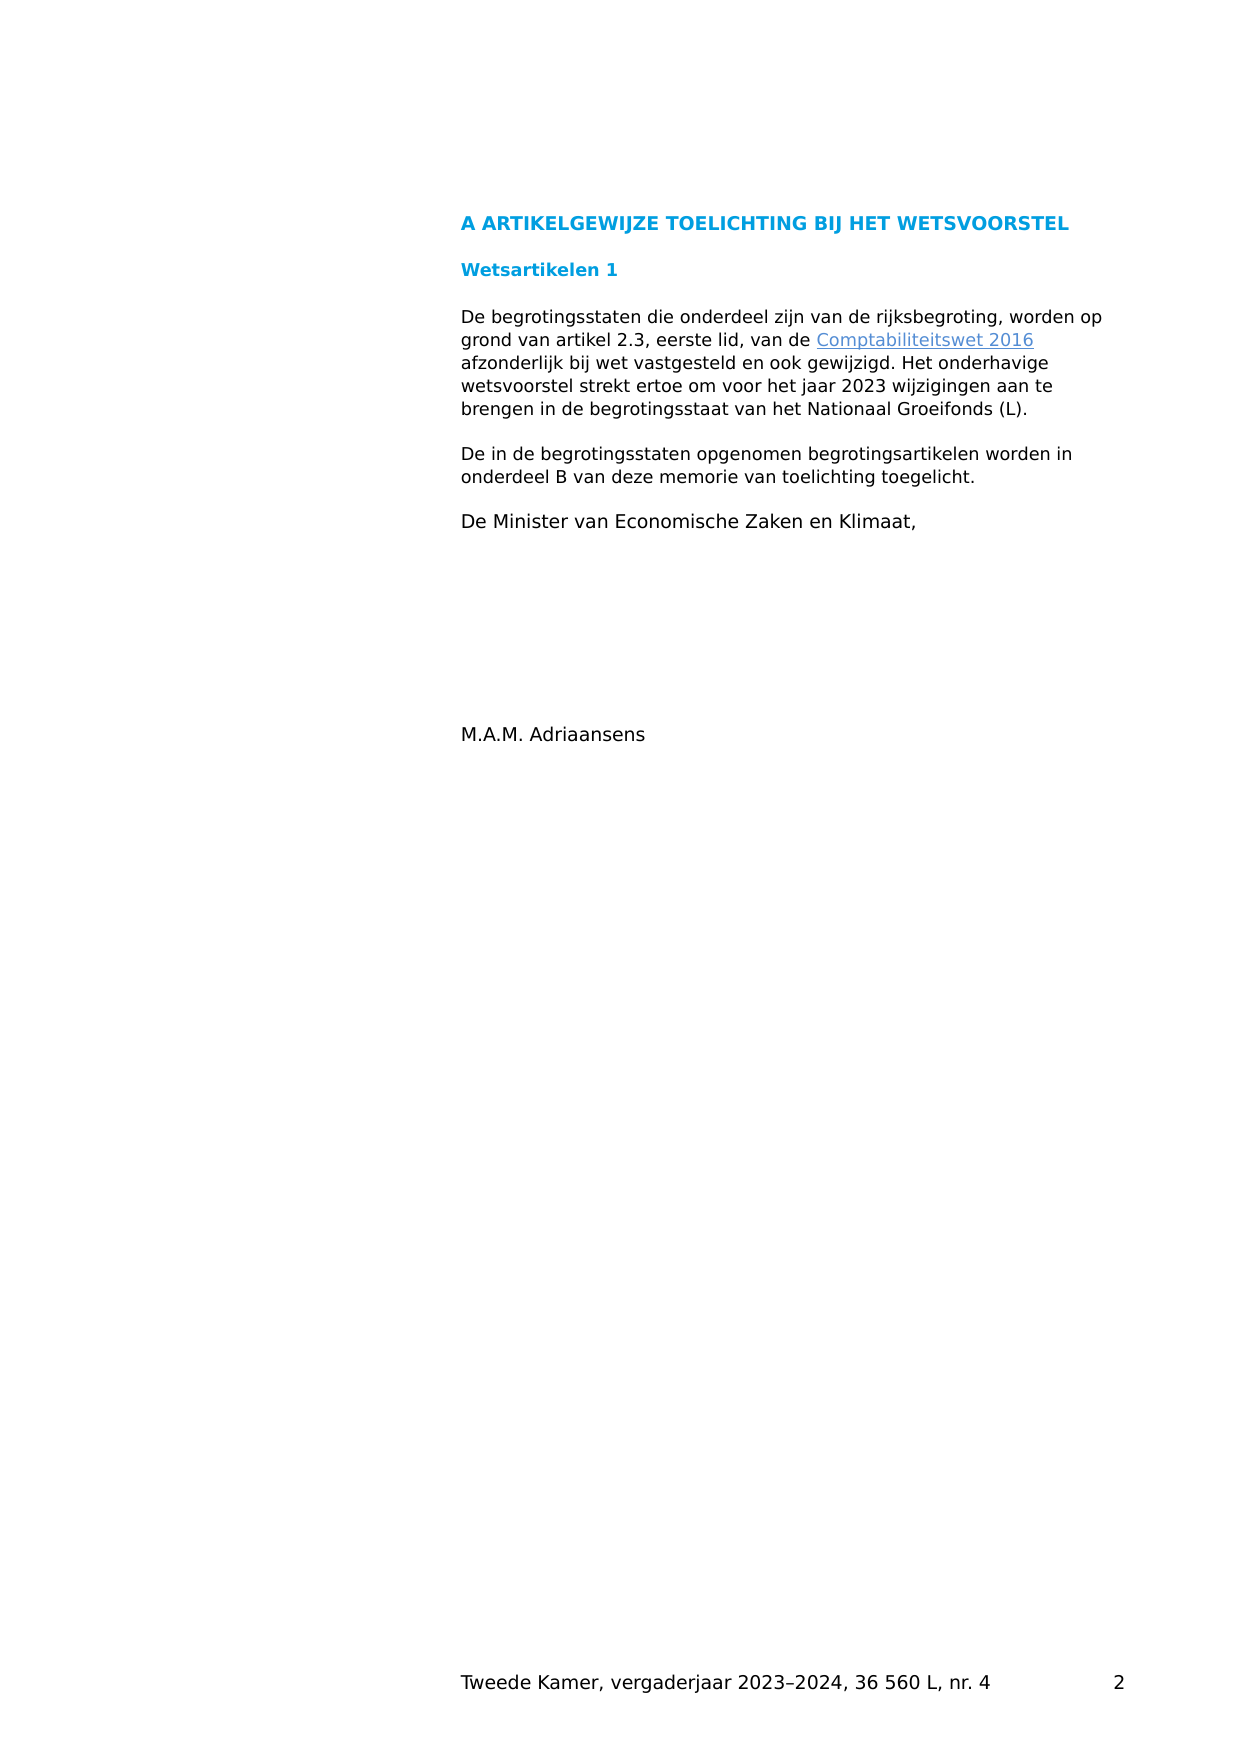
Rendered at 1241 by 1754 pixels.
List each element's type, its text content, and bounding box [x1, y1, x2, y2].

text M.A.M. Adriaansens [461, 724, 1125, 746]
text De in de begrotingsstaten opgenomen begrotingsartikelen worden in onderdeel B van deze memorie van toelichting toegelicht. [461, 442, 1125, 488]
text De begrotingsstaten die onderdeel zijn van de rijksbegroting, worden op grond van artikel 2.3, eerste lid, van de Comptabiliteitswet 2016 afzonderlijk bij wet vastgesteld en ook gewijzigd. Het onderhavige wetsvoorstel strekt ertoe om voor het jaar 2023 wijzigingen aan te brengen in de begrotingsstaat van het Nationaal Groeifonds (L). [461, 305, 1125, 419]
title A Artikelgewijze toelichting bij het wetsvoorstel [461, 213, 1125, 235]
title Wetsartikelen 1 [461, 258, 1125, 281]
text De Minister van Economische Zaken en Klimaat, [461, 511, 1125, 533]
